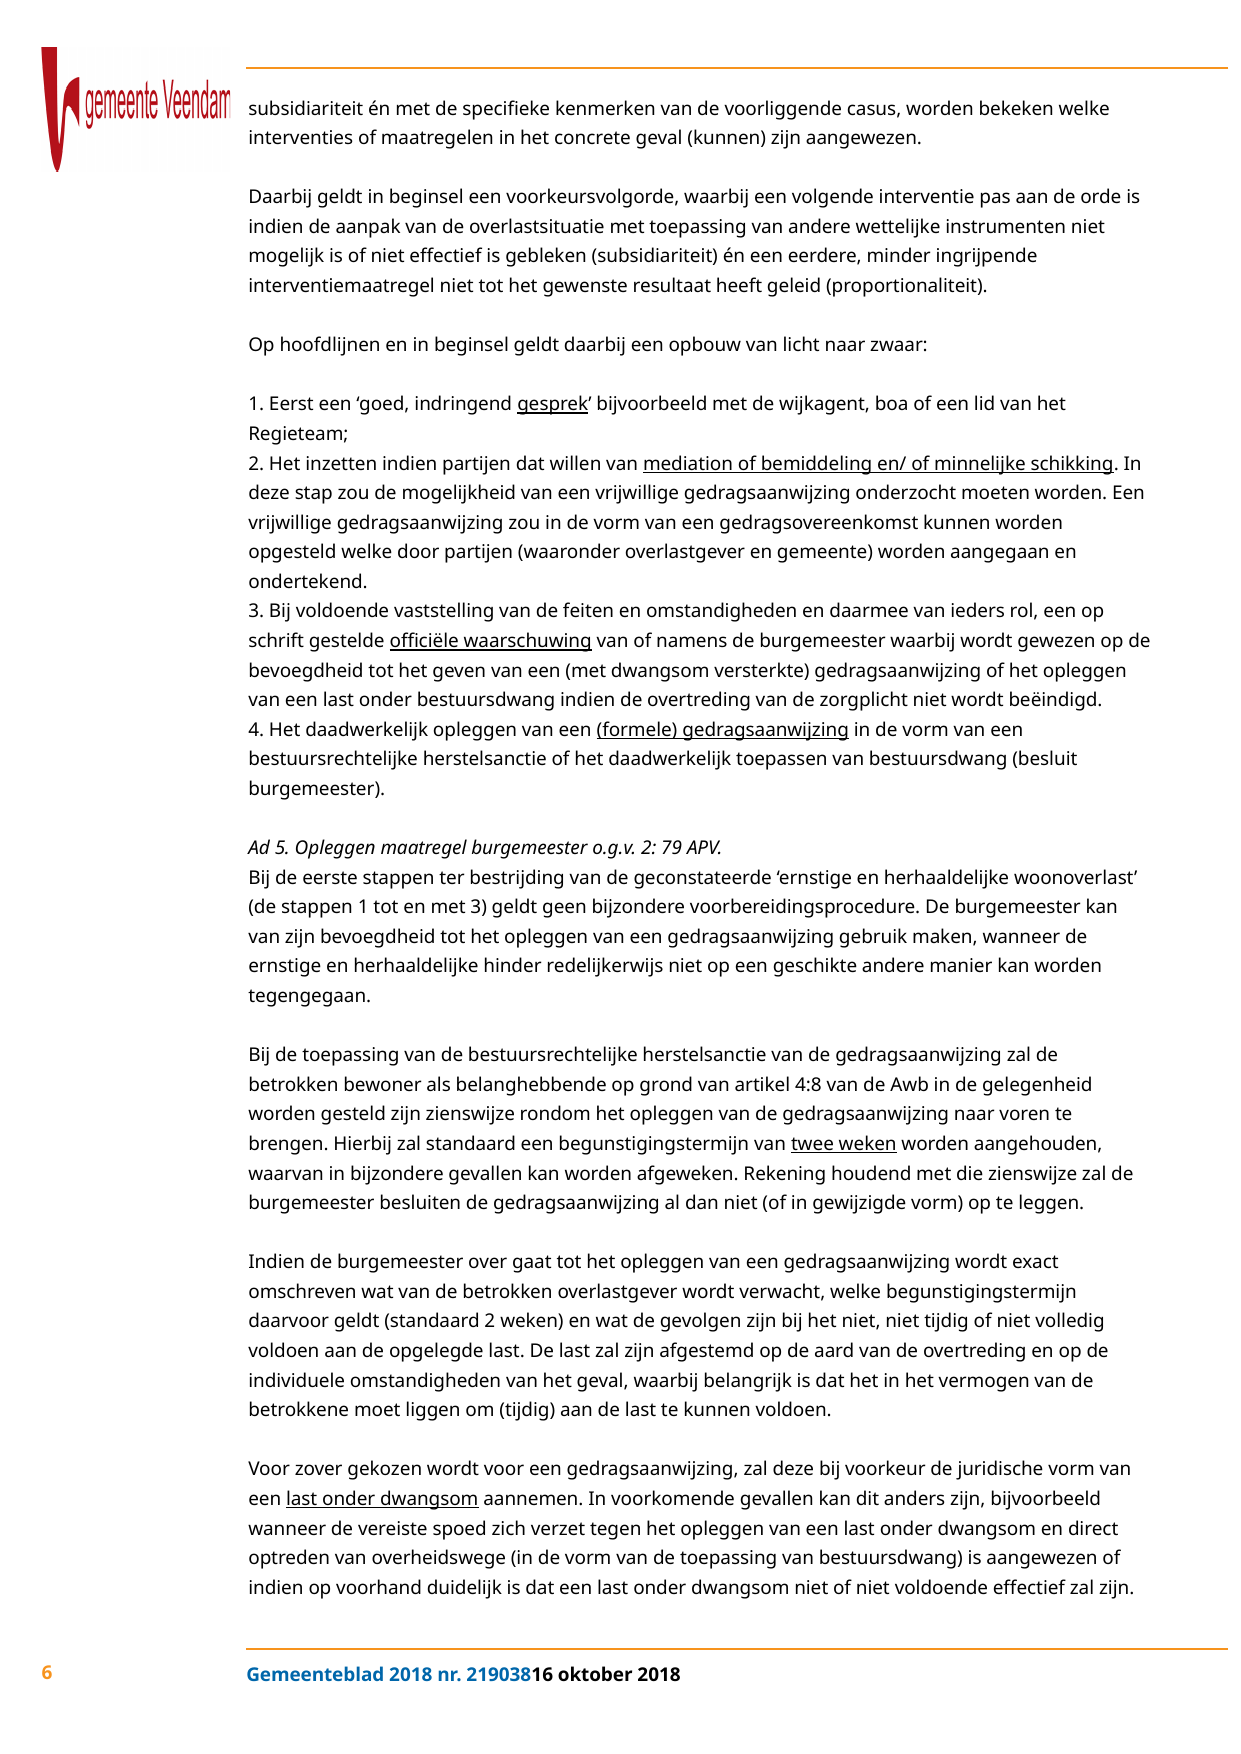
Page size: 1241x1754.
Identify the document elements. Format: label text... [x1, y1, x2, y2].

text 3. Bij voldoende vaststelling van de feiten en omstandigheden en daarmee van ieders rol, een op schrift gestelde officiële waarschuwing van of namens de burgemeester waarbij wordt gewezen op de bevoegdheid tot het geven van een (met dwangsom versterkte) gedragsaanwijzing of het opleggen van een last onder bestuursdwang indien de overtreding van de zorgplicht niet wordt beëindigd. [248, 598, 1152, 712]
text Daarbij geldt in beginsel een voorkeursvolgorde, waarbij een volgende interventie pas aan de orde is indien de aanpak van de overlastsituatie met toepassing van andere wettelijke instrumenten niet mogelijk is of niet effectief is gebleken (subsidiariteit) én een eerdere, minder ingrijpende interventiemaatregel niet tot het gewenste resultaat heeft geleid (proportionaliteit). [248, 183, 1152, 298]
text Bij de eerste stappen ter bestrijding van de geconstateerde ‘ernstige en herhaaldelijke woonoverlast’ (de stappen 1 tot en met 3) geldt geen bijzondere voorbereidingsprocedure. De burgemeester kan van zijn bevoegdheid tot het opleggen van een gedragsaanwijzing gebruik maken, wanneer de ernstige en herhaaldelijke hinder redelijkerwijs niet op een geschikte andere manier kan worden tegengegaan. [248, 864, 1152, 1008]
text subsidiariteit én met de specifieke kenmerken van de voorliggende casus, worden bekeken welke interventies of maatregelen in het concrete geval (kunnen) zijn aangewezen. [248, 95, 1152, 150]
picture [41, 47, 231, 172]
text Ad 5. Opleggen maatregel burgemeester o.g.v. 2: 79 APV. [248, 834, 1152, 860]
text Op hoofdlijnen en in beginsel geldt daarbij een opbouw van licht naar zwaar: [248, 331, 1152, 357]
text Bij de toepassing van de bestuursrechtelijke herstelsanctie van de gedragsaanwijzing zal de betrokken bewoner als belanghebbende op grond van artikel 4:8 van de Awb in de gelegenheid worden gesteld zijn zienswijze rondom het opleggen van de gedragsaanwijzing naar voren te brengen. Hierbij zal standaard een begunstigingstermijn van twee weken worden aangehouden, waarvan in bijzondere gevallen kan worden afgeweken. Rekening houdend met die zienswijze zal de burgemeester besluiten de gedragsaanwijzing al dan niet (of in gewijzigde vorm) op te leggen. [248, 1041, 1152, 1215]
text Voor zover gekozen wordt voor een gedragsaanwijzing, zal deze bij voorkeur de juridische vorm van een last onder dwangsom aannemen. In voorkomende gevallen kan dit anders zijn, bijvoorbeeld wanneer de vereiste spoed zich verzet tegen het opleggen van een last onder dwangsom en direct optreden van overheidswege (in de vorm van de toepassing van bestuursdwang) is aangewezen of indien op voorhand duidelijk is dat een last onder dwangsom niet of niet voldoende effectief zal zijn. [248, 1456, 1152, 1600]
text 4. Het daadwerkelijk opleggen van een (formele) gedragsaanwijzing in de vorm van een bestuursrechtelijke herstelsanctie of het daadwerkelijk toepassen van bestuursdwang (besluit burgemeester). [248, 716, 1152, 801]
text Indien de burgemeester over gaat tot het opleggen van een gedragsaanwijzing wordt exact omschreven wat van de betrokken overlastgever wordt verwacht, welke begunstigingstermijn daarvoor geldt (standaard 2 weken) en wat de gevolgen zijn bij het niet, niet tijdig of niet volledig voldoen aan de opgelegde last. De last zal zijn afgestemd op de aard van de overtreding en op de individuele omstandigheden van het geval, waarbij belangrijk is dat het in het vermogen van de betrokkene moet liggen om (tijdig) aan de last te kunnen voldoen. [248, 1248, 1152, 1422]
text 1. Eerst een ‘goed, indringend gesprek’ bijvoorbeeld met de wijkagent, boa of een lid van het Regieteam; [248, 391, 1152, 446]
text 2. Het inzetten indien partijen dat willen van mediation of bemiddeling en/ of minnelijke schikking. In deze stap zou de mogelijkheid van een vrijwillige gedragsaanwijzing onderzocht moeten worden. Een vrijwillige gedragsaanwijzing zou in de vorm van een gedragsovereenkomst kunnen worden opgesteld welke door partijen (waaronder overlastgever en gemeente) worden aangegaan en ondertekend. [248, 450, 1152, 594]
